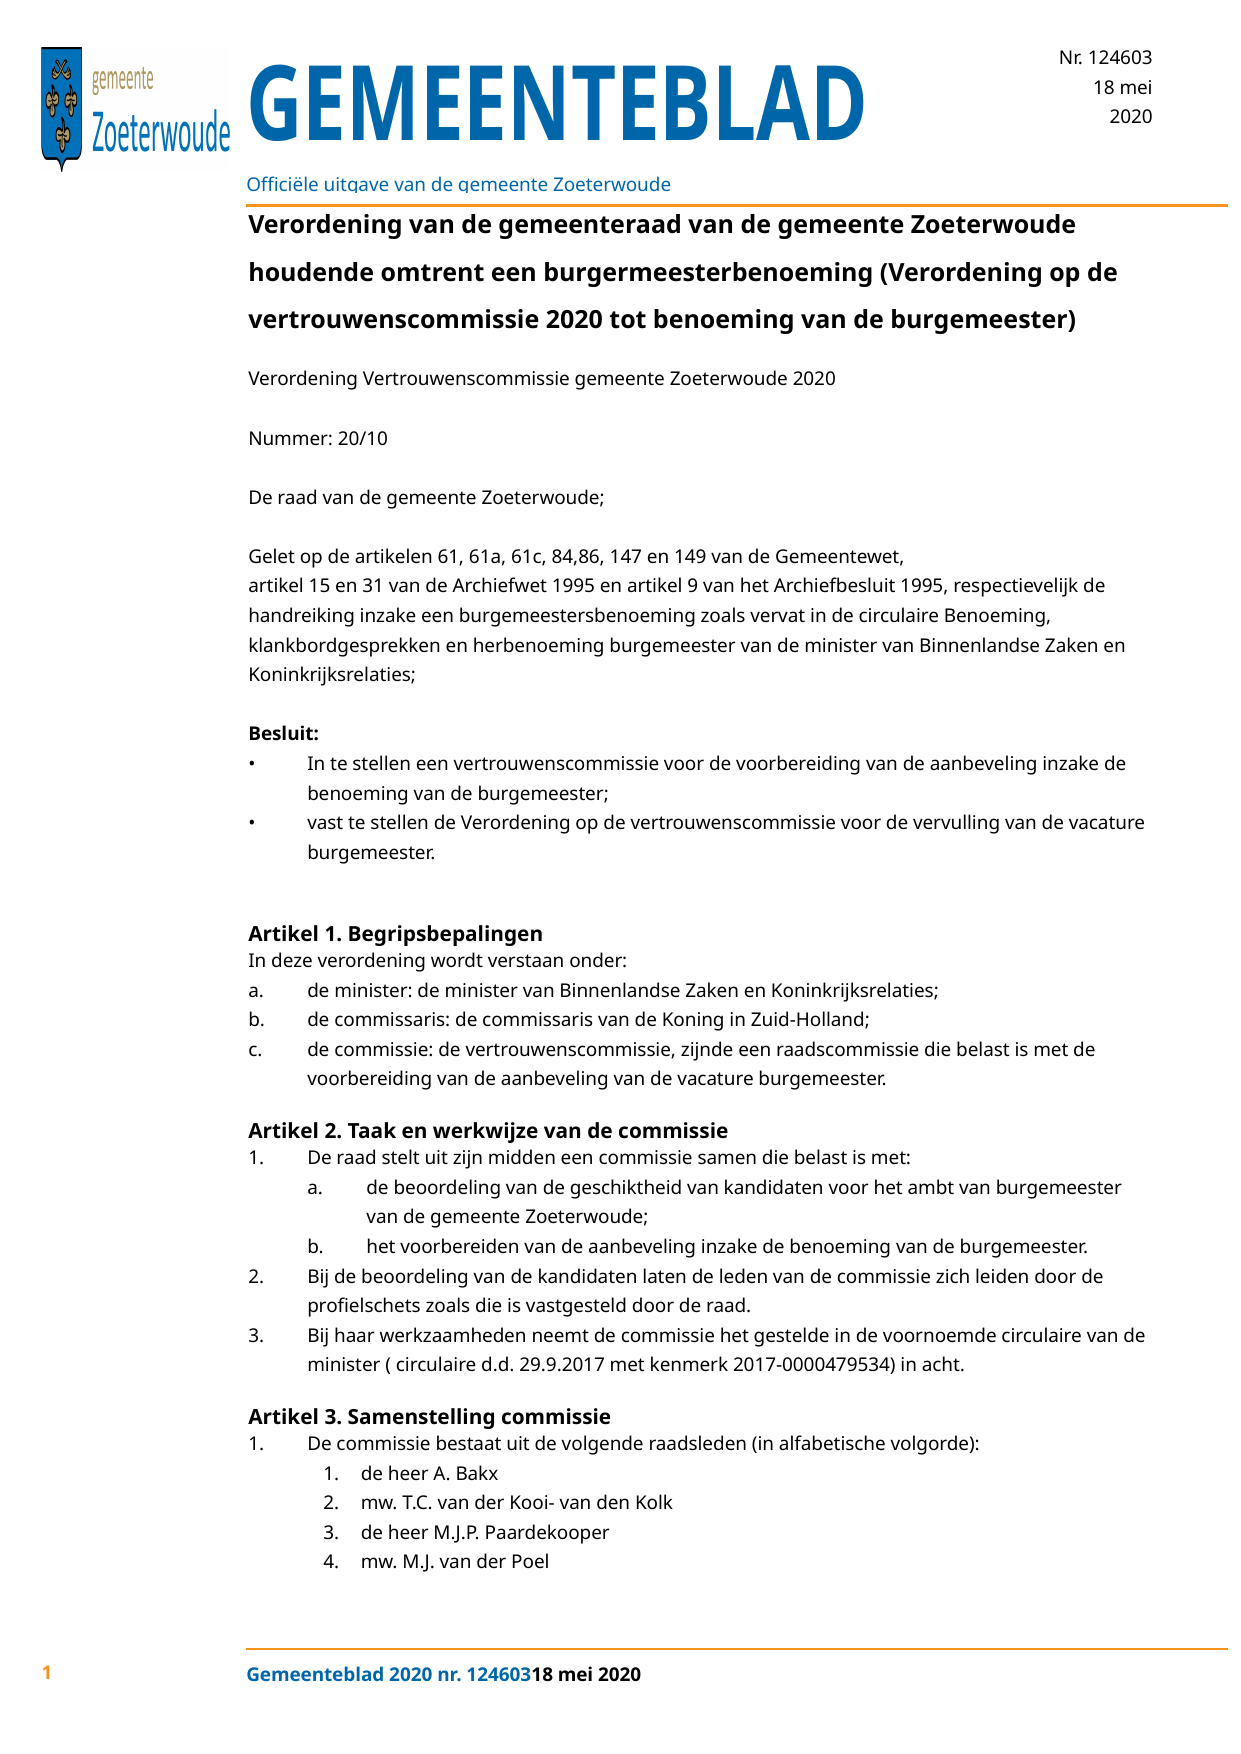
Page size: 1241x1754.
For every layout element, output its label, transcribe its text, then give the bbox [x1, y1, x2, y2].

list de commissaris: de commissaris van de Koning in Zuid-Holland; [248, 1006, 1152, 1032]
list de heer A. Bakx [323, 1460, 1152, 1486]
list Bij de beoordeling van de kandidaten laten de leden van de commissie zich leiden door de profielschets zoals die is vastgesteld door de raad. [248, 1263, 1152, 1318]
picture [41, 47, 231, 172]
text Gelet op de artikelen 61, 61a, 61c, 84,86, 147 en 149 van de Gemeentewet, [248, 543, 1152, 569]
text In deze verordening wordt verstaan onder: [248, 947, 1152, 973]
text Verordening van de gemeenteraad van de gemeente Zoeterwoude houdende omtrent een burgermeesterbenoeming (Verordening op de vertrouwenscommissie 2020 tot benoeming van de burgemeester) [248, 207, 1152, 336]
text artikel 15 en 31 van de Archiefwet 1995 en artikel 9 van het Archiefbesluit 1995, respectievelijk de handreiking inzake een burgemeestersbenoeming zoals vervat in de circulaire Benoeming, klankbordgesprekken en herbenoeming burgemeester van de minister van Binnenlandse Zaken en Koninkrijksrelaties; [248, 573, 1152, 687]
text De raad van de gemeente Zoeterwoude; [248, 484, 1152, 509]
list Bij haar werkzaamheden neemt de commissie het gestelde in de voornoemde circulaire van de minister ( circulaire d.d. 29.9.2017 met kenmerk 2017-0000479534) in acht. [248, 1322, 1152, 1377]
text Artikel 3. Samenstelling commissie [248, 1402, 1152, 1430]
list mw. M.J. van der Poel [323, 1549, 1152, 1574]
list De raad stelt uit zijn midden een commissie samen die belast is met: [248, 1144, 1152, 1170]
list de commissie: de vertrouwenscommissie, zijnde een raadscommissie die belast is met de voorbereiding van de aanbeveling van de vacature burgemeester. [248, 1036, 1152, 1091]
text Artikel 2. Taak en werkwijze van de commissie [248, 1116, 1152, 1144]
list De commissie bestaat uit de volgende raadsleden (in alfabetische volgorde): [248, 1430, 1152, 1456]
text Nummer: 20/10 [248, 425, 1152, 450]
list de minister: de minister van Binnenlandse Zaken en Koninkrijksrelaties; [248, 977, 1152, 1003]
text Besluit: [248, 721, 1152, 746]
list In te stellen een vertrouwenscommissie voor de voorbereiding van de aanbeveling inzake de benoeming van de burgemeester; [248, 750, 1152, 805]
list de beoordeling van de geschiktheid van kandidaten voor het ambt van burgemeester van de gemeente Zoeterwoude; [307, 1174, 1152, 1229]
text Artikel 1. Begripsbepalingen [248, 919, 1152, 947]
list vast te stellen de Verordening op de vertrouwenscommissie voor de vervulling van de vacature burgemeester. [248, 809, 1152, 864]
list de heer M.J.P. Paardekooper [323, 1519, 1152, 1545]
text Verordening Vertrouwenscommissie gemeente Zoeterwoude 2020 [248, 366, 1152, 391]
list het voorbereiden van de aanbeveling inzake de benoeming van de burgemeester. [307, 1233, 1152, 1259]
list mw. T.C. van der Kooi- van den Kolk [323, 1489, 1152, 1515]
